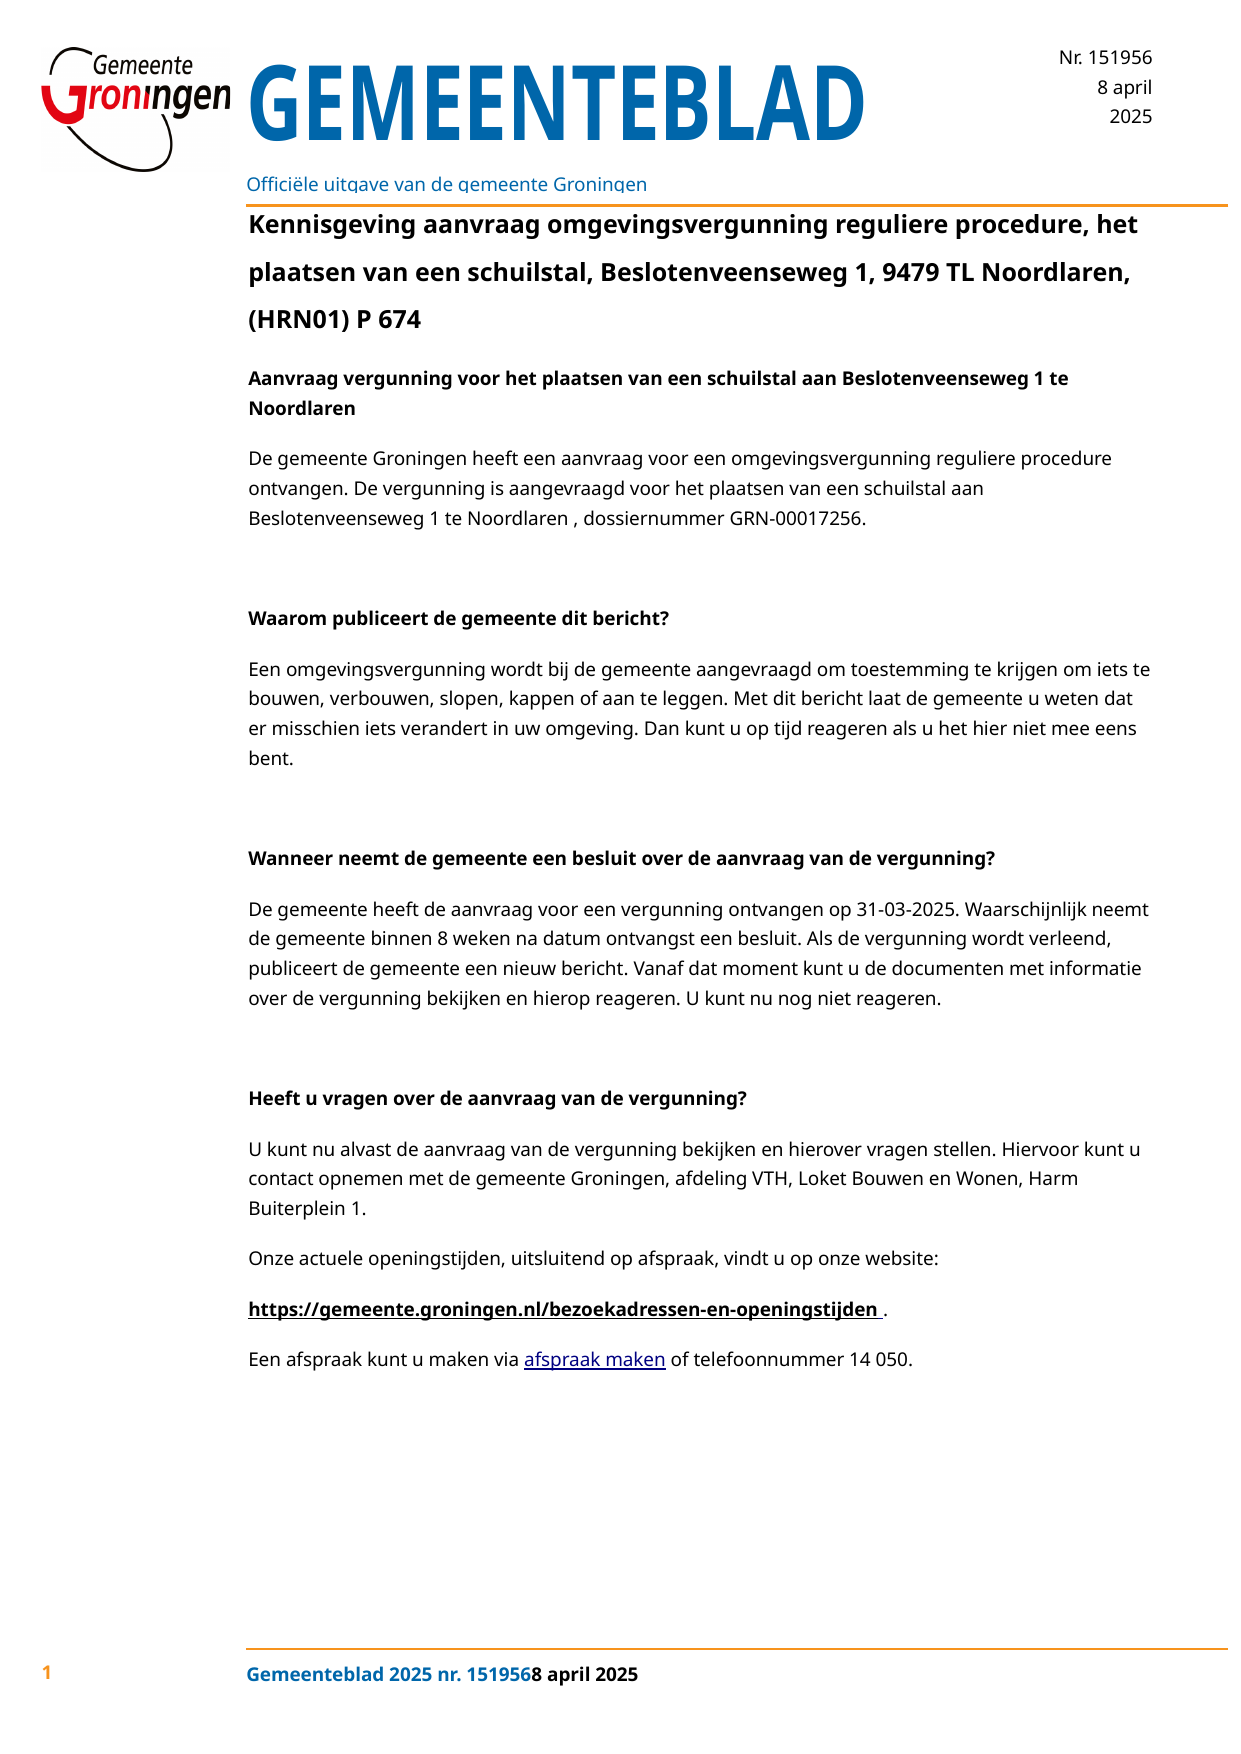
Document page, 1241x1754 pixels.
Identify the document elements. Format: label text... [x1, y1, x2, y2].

text Waarom publiceert de gemeente dit bericht? [248, 606, 1152, 631]
text https://gemeente.groningen.nl/bezoekadressen-en-openingstijden . [248, 1296, 1152, 1322]
text Wanneer neemt de gemeente een besluit over de aanvraag van de vergunning? [248, 846, 1152, 871]
text De gemeente Groningen heeft een aanvraag voor een omgevingsvergunning reguliere procedure ontvangen. De vergunning is aangevraagd voor het plaatsen van een schuilstal aan Beslotenveenseweg 1 te Noordlaren , dossiernummer GRN-00017256. [248, 446, 1152, 530]
text U kunt nu alvast de aanvraag van de vergunning bekijken en hierover vragen stellen. Hiervoor kunt u contact opnemen met de gemeente Groningen, afdeling VTH, Loket Bouwen en Wonen, Harm Buiterplein 1. [248, 1136, 1152, 1221]
text Onze actuele openingstijden, uitsluitend op afspraak, vindt u op onze website: [248, 1246, 1152, 1271]
text Aanvraag vergunning voor het plaatsen van een schuilstal aan Beslotenveenseweg 1 te Noordlaren [248, 366, 1152, 421]
text Een omgevingsvergunning wordt bij de gemeente aangevraagd om toestemming te krijgen om iets te bouwen, verbouwen, slopen, kappen of aan te leggen. Met dit bericht laat de gemeente u weten dat er misschien iets verandert in uw omgeving. Dan kunt u op tijd reageren als u het hier niet mee eens bent. [248, 656, 1152, 770]
text Een afspraak kunt u maken via afspraak maken of telefoonnummer 14 050. [248, 1346, 1152, 1372]
text Kennisgeving aanvraag omgevingsvergunning reguliere procedure, het plaatsen van een schuilstal, Beslotenveenseweg 1, 9479 TL Noordlaren, (HRN01) P 674 [248, 207, 1152, 336]
text Heeft u vragen over de aanvraag van de vergunning? [248, 1086, 1152, 1111]
picture [41, 47, 231, 172]
text De gemeente heeft de aanvraag voor een vergunning ontvangen op 31-03-2025. Waarschijnlijk neemt de gemeente binnen 8 weken na datum ontvangst een besluit. Als de vergunning wordt verleend, publiceert de gemeente een nieuw bericht. Vanaf dat moment kunt u de documenten met informatie over de vergunning bekijken en hierop reageren. U kunt nu nog niet reageren. [248, 896, 1152, 1010]
